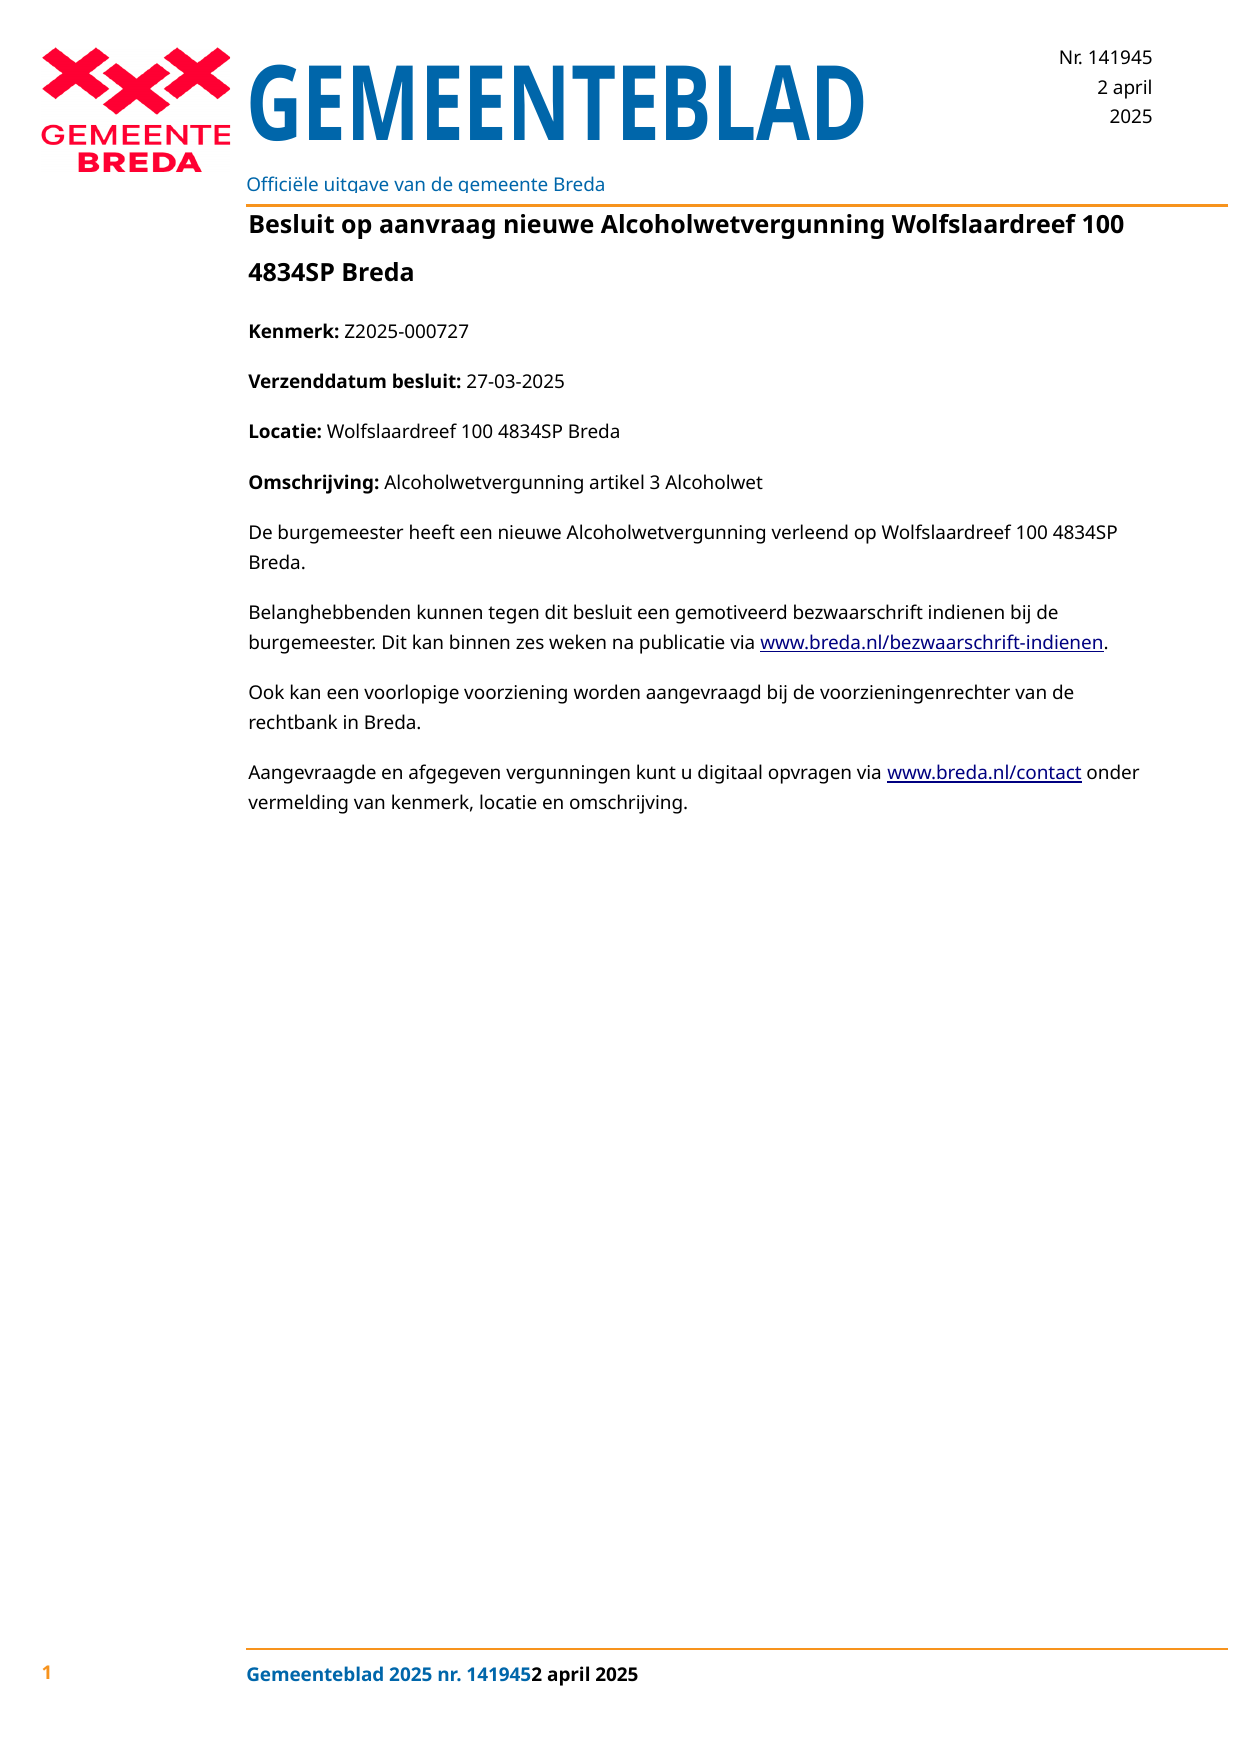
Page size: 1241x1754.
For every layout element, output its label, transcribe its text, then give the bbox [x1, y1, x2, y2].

text Ook kan een voorlopige voorziening worden aangevraagd bij de voorzieningenrechter van de rechtbank in Breda. [248, 679, 1152, 735]
text Aangevraagde en afgegeven vergunningen kunt u digitaal opvragen via www.breda.nl/contact onder vermelding van kenmerk, locatie en omschrijving. [248, 759, 1152, 815]
text Belanghebbenden kunnen tegen dit besluit een gemotiveerd bezwaarschrift indienen bij de burgemeester. Dit kan binnen zes weken na publicatie via www.breda.nl/bezwaarschrift-indienen. [248, 599, 1152, 655]
text De burgemeester heeft een nieuwe Alcoholwetvergunning verleend op Wolfslaardreef 100 4834SP Breda. [248, 519, 1152, 575]
text Besluit op aanvraag nieuwe Alcoholwetvergunning Wolfslaardreef 100 4834SP Breda [248, 207, 1152, 288]
picture [41, 47, 231, 172]
text Kenmerk: Z2025-000727 [248, 318, 1152, 344]
text Verzenddatum besluit: 27-03-2025 [248, 368, 1152, 394]
text Omschrijving: Alcoholwetvergunning artikel 3 Alcoholwet [248, 469, 1152, 495]
text Locatie: Wolfslaardreef 100 4834SP Breda [248, 419, 1152, 444]
